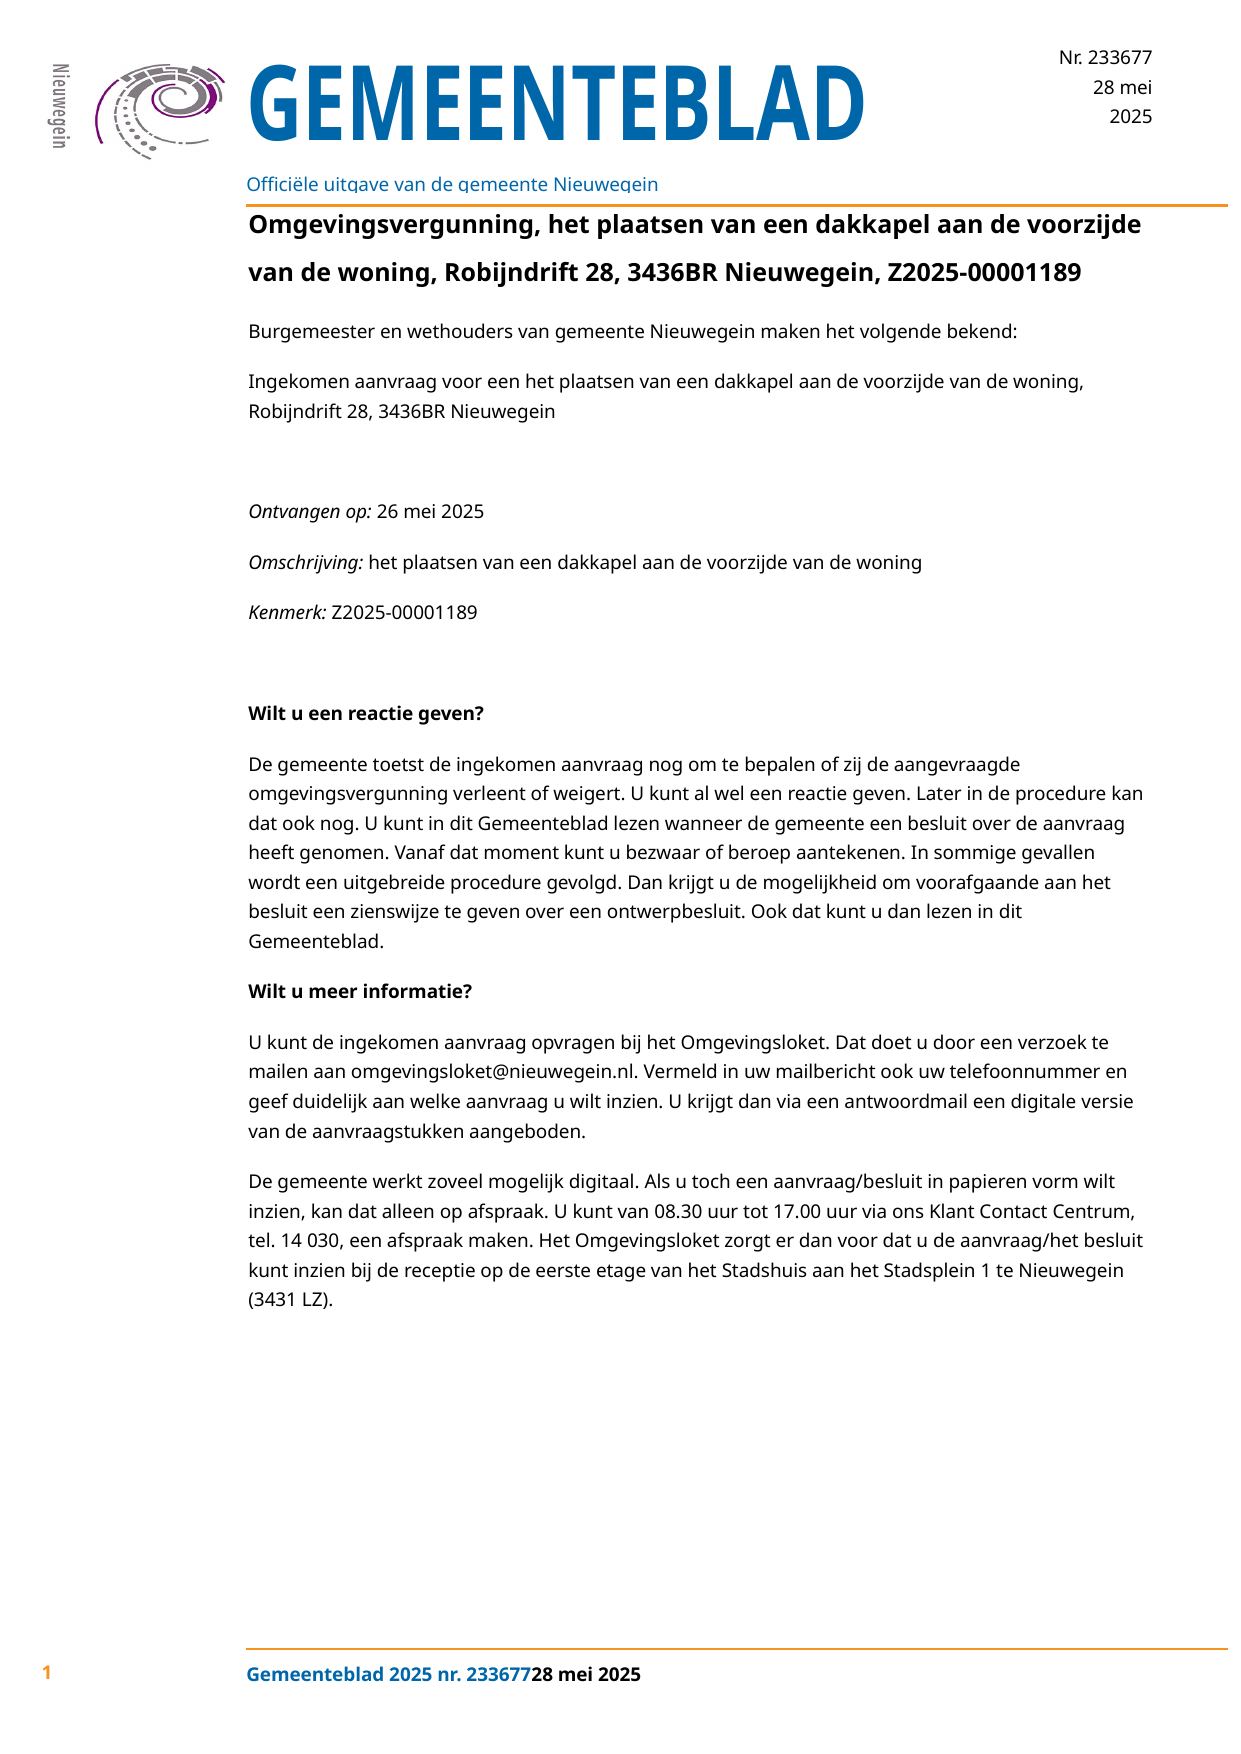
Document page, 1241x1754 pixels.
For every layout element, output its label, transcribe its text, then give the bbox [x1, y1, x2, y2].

text Ontvangen op: 26 mei 2025 [248, 499, 1152, 524]
text Omgevingsvergunning, het plaatsen van een dakkapel aan de voorzijde van de woning, Robijndrift 28, 3436BR Nieuwegein, Z2025-00001189 [248, 207, 1152, 288]
text Wilt u meer informatie? [248, 979, 1152, 1004]
text U kunt de ingekomen aanvraag opvragen bij het Omgevingsloket. Dat doet u door een verzoek te mailen aan omgevingsloket@nieuwegein.nl. Vermeld in uw mailbericht ook uw telefoonnummer en geef duidelijk aan welke aanvraag u wilt inzien. U krijgt dan via een antwoordmail een digitale versie van de aanvraagstukken aangeboden. [248, 1029, 1152, 1144]
picture [41, 47, 231, 172]
text De gemeente werkt zoveel mogelijk digitaal. Als u toch een aanvraag/besluit in papieren vorm wilt inzien, kan dat alleen op afspraak. U kunt van 08.30 uur tot 17.00 uur via ons Klant Contact Centrum, tel. 14 030, een afspraak maken. Het Omgevingsloket zorgt er dan voor dat u de aanvraag/het besluit kunt inzien bij de receptie op de eerste etage van het Stadshuis aan het Stadsplein 1 te Nieuwegein (3431 LZ). [248, 1168, 1152, 1312]
text Burgemeester en wethouders van gemeente Nieuwegein maken het volgende bekend: [248, 318, 1152, 344]
text Kenmerk: Z2025-00001189 [248, 599, 1152, 625]
text Wilt u een reactie geven? [248, 700, 1152, 726]
text Ingekomen aanvraag voor een het plaatsen van een dakkapel aan de voorzijde van de woning, Robijndrift 28, 3436BR Nieuwegein [248, 368, 1152, 424]
text De gemeente toetst de ingekomen aanvraag nog om te bepalen of zij de aangevraagde omgevingsvergunning verleent of weigert. U kunt al wel een reactie geven. Later in de procedure kan dat ook nog. U kunt in dit Gemeenteblad lezen wanneer de gemeente een besluit over de aanvraag heeft genomen. Vanaf dat moment kunt u bezwaar of beroep aantekenen. In sommige gevallen wordt een uitgebreide procedure gevolgd. Dan krijgt u de mogelijkheid om voorafgaande aan het besluit een zienswijze te geven over een ontwerpbesluit. Ook dat kunt u dan lezen in dit Gemeenteblad. [248, 751, 1152, 954]
text Omschrijving: het plaatsen van een dakkapel aan de voorzijde van de woning [248, 549, 1152, 575]
